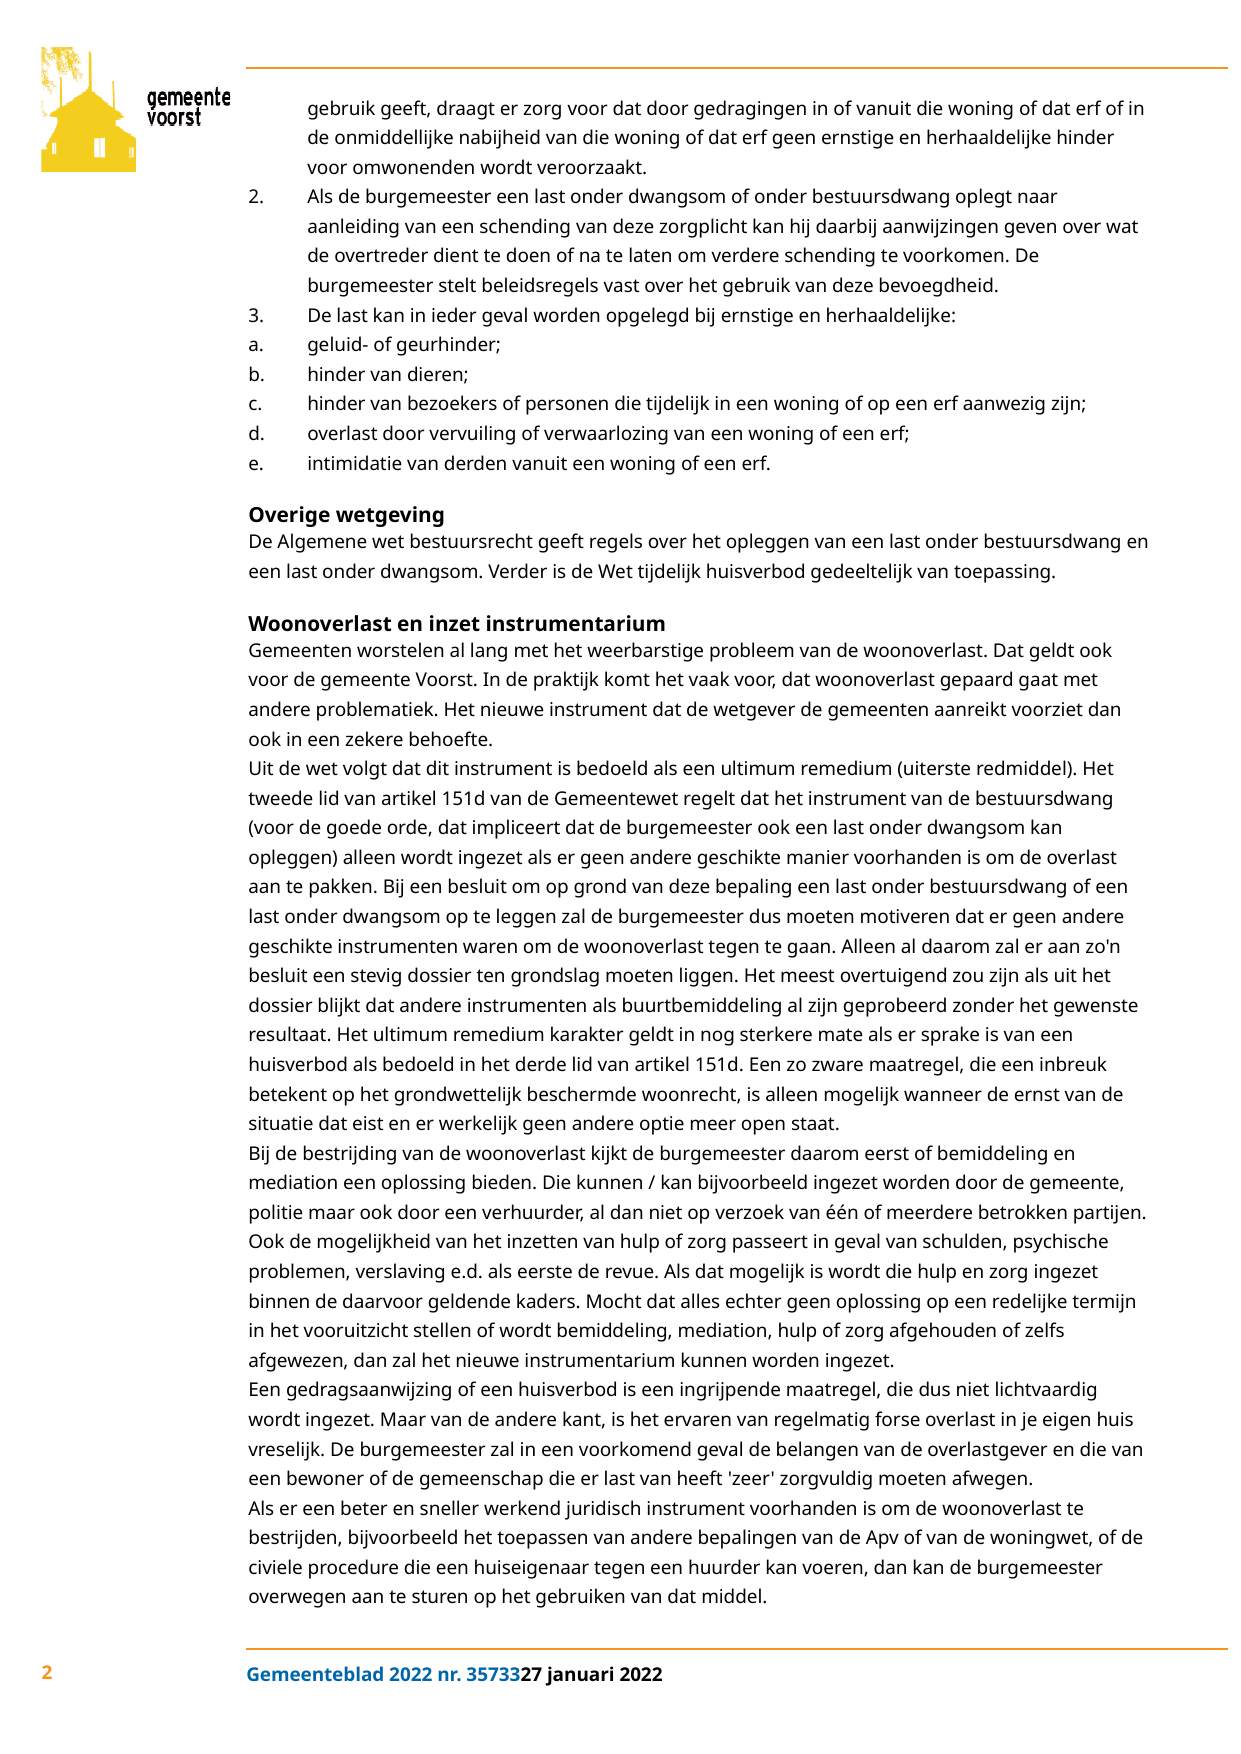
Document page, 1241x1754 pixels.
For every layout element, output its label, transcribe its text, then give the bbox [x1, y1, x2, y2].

text Overige wetgeving [248, 500, 1152, 529]
list hinder van dieren; [248, 361, 1152, 387]
text Als er een beter en sneller werkend juridisch instrument voorhanden is om de woonoverlast te bestrijden, bijvoorbeeld het toepassen van andere bepalingen van de Apv of van de woningwet, of de civiele procedure die een huiseigenaar tegen een huurder kan voeren, dan kan de burgemeester overwegen aan te sturen op het gebruiken van dat middel. [248, 1495, 1152, 1609]
text Uit de wet volgt dat dit instrument is bedoeld als een ultimum remedium (uiterste redmiddel). Het tweede lid van artikel 151d van de Gemeentewet regelt dat het instrument van de bestuursdwang (voor de goede orde, dat impliceert dat de burgemeester ook een last onder dwangsom kan opleggen) alleen wordt ingezet als er geen andere geschikte manier voorhanden is om de overlast aan te pakken. Bij een besluit om op grond van deze bepaling een last onder bestuursdwang of een last onder dwangsom op te leggen zal de burgemeester dus moeten motiveren dat er geen andere geschikte instrumenten waren om de woonoverlast tegen te gaan. Alleen al daarom zal er aan zo'n besluit een stevig dossier ten grondslag moeten liggen. Het meest overtuigend zou zijn als uit het dossier blijkt dat andere instrumenten als buurtbemiddeling al zijn geprobeerd zonder het gewenste resultaat. Het ultimum remedium karakter geldt in nog sterkere mate als er sprake is van een huisverbod als bedoeld in het derde lid van artikel 151d. Een zo zware maatregel, die een inbreuk betekent op het grondwettelijk beschermde woonrecht, is alleen mogelijk wanneer de ernst van de situatie dat eist en er werkelijk geen andere optie meer open staat. [248, 755, 1152, 1136]
list De last kan in ieder geval worden opgelegd bij ernstige en herhaaldelijke: [248, 302, 1152, 328]
list Als de burgemeester een last onder dwangsom of onder bestuursdwang oplegt naar aanleiding van een schending van deze zorgplicht kan hij daarbij aanwijzingen geven over wat de overtreder dient te doen of na te laten om verdere schending te voorkomen. De burgemeester stelt beleidsregels vast over het gebruik van deze bevoegdheid. [248, 183, 1152, 298]
list hinder van bezoekers of personen die tijdelijk in een woning of op een erf aanwezig zijn; [248, 391, 1152, 416]
text Een gedragsaanwijzing of een huisverbod is een ingrijpende maatregel, die dus niet lichtvaardig wordt ingezet. Maar van de andere kant, is het ervaren van regelmatig forse overlast in je eigen huis vreselijk. De burgemeester zal in een voorkomend geval de belangen van de overlastgever en die van een bewoner of de gemeenschap die er last van heeft 'zeer' zorgvuldig moeten afwegen. [248, 1377, 1152, 1491]
picture [41, 47, 231, 172]
text Bij de bestrijding van de woonoverlast kijkt de burgemeester daarom eerst of bemiddeling en mediation een oplossing bieden. Die kunnen / kan bijvoorbeeld ingezet worden door de gemeente, politie maar ook door een verhuurder, al dan niet op verzoek van één of meerdere betrokken partijen. Ook de mogelijkheid van het inzetten van hulp of zorg passeert in geval van schulden, psychische problemen, verslaving e.d. als eerste de revue. Als dat mogelijk is wordt die hulp en zorg ingezet binnen de daarvoor geldende kaders. Mocht dat alles echter geen oplossing op een redelijke termijn in het vooruitzicht stellen of wordt bemiddeling, mediation, hulp of zorg afgehouden of zelfs afgewezen, dan zal het nieuwe instrumentarium kunnen worden ingezet. [248, 1140, 1152, 1373]
text De Algemene wet bestuursrecht geeft regels over het opleggen van een last onder bestuursdwang en een last onder dwangsom. Verder is de Wet tijdelijk huisverbod gedeeltelijk van toepassing. [248, 529, 1152, 584]
text Woonoverlast en inzet instrumentarium [248, 609, 1152, 637]
text Gemeenten worstelen al lang met het weerbarstige probleem van de woonoverlast. Dat geldt ook voor de gemeente Voorst. In de praktijk komt het vaak voor, dat woonoverlast gepaard gaat met andere problematiek. Het nieuwe instrument dat de wetgever de gemeenten aanreikt voorziet dan ook in een zekere behoefte. [248, 637, 1152, 752]
list intimidatie van derden vanuit een woning of een erf. [248, 450, 1152, 476]
list overlast door vervuiling of verwaarlozing van een woning of een erf; [248, 420, 1152, 446]
list geluid- of geurhinder; [248, 331, 1152, 357]
list gebruik geeft, draagt er zorg voor dat door gedragingen in of vanuit die woning of dat erf of in de onmiddellijke nabijheid van die woning of dat erf geen ernstige en herhaaldelijke hinder voor omwonenden wordt veroorzaakt. [248, 95, 1152, 180]
